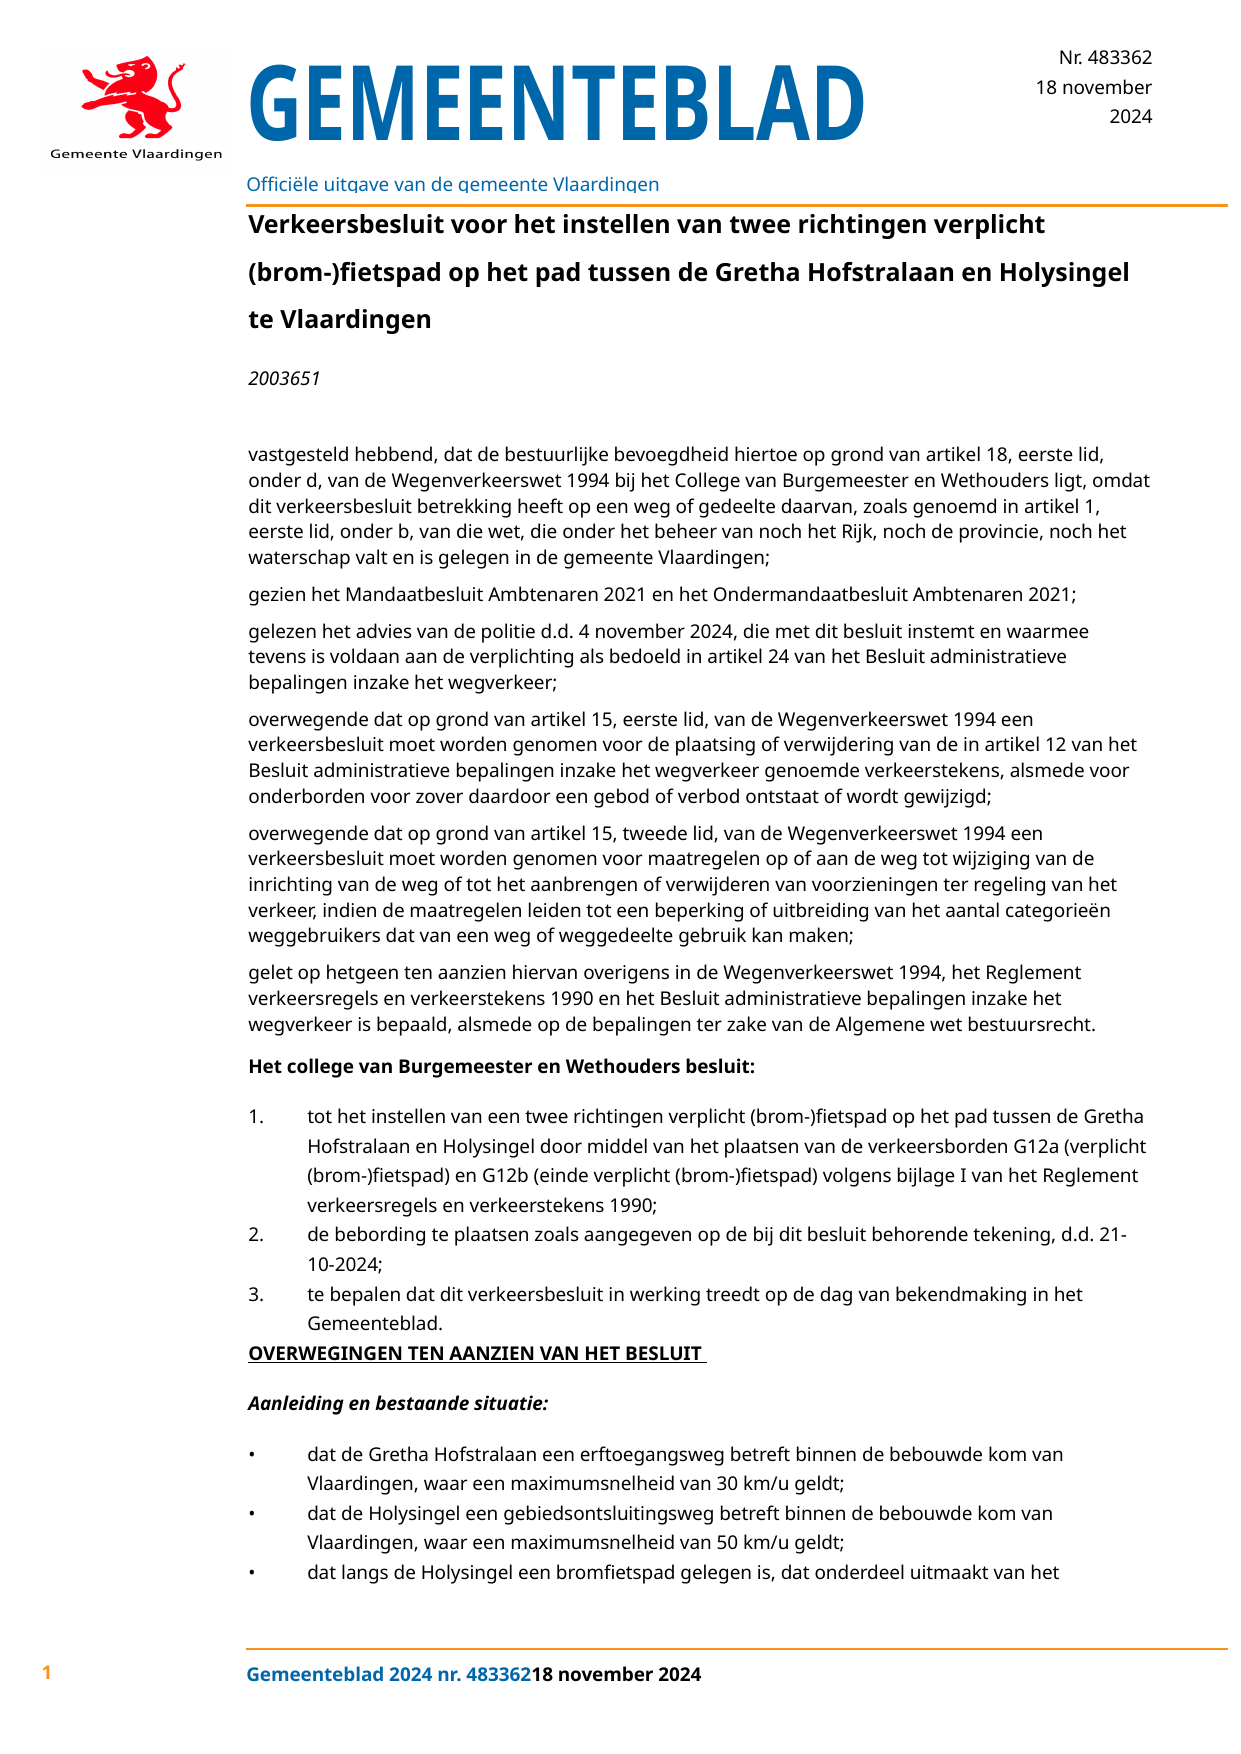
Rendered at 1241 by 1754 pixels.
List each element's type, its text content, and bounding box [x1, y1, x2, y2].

text OVERWEGINGEN TEN AANZIEN VAN HET BESLUIT [248, 1340, 1152, 1366]
picture [41, 47, 231, 172]
list dat de Gretha Hofstralaan een erftoegangsweg betreft binnen de bebouwde kom van Vlaardingen, waar een maximumsnelheid van 30 km/u geldt; [248, 1441, 1152, 1496]
list dat de Holysingel een gebiedsontsluitingsweg betreft binnen de bebouwde kom van Vlaardingen, waar een maximumsnelheid van 50 km/u geldt; [248, 1500, 1152, 1555]
text 2003651 [248, 366, 1152, 391]
text gelet op hetgeen ten aanzien hiervan overigens in de Wegenverkeerswet 1994, het Reglement verkeersregels en verkeerstekens 1990 en het Besluit administratieve bepalingen inzake het wegverkeer is bepaald, alsmede op de bepalingen ter zake van de Algemene wet bestuursrecht. [248, 959, 1152, 1037]
text Verkeersbesluit voor het instellen van twee richtingen verplicht (brom-)fietspad op het pad tussen de Gretha Hofstralaan en Holysingel te Vlaardingen [248, 207, 1152, 336]
text overwegende dat op grond van artikel 15, eerste lid, van de Wegenverkeerswet 1994 een verkeersbesluit moet worden genomen voor de plaatsing of verwijdering van de in artikel 12 van het Besluit administratieve bepalingen inzake het wegverkeer genoemde verkeerstekens, alsmede voor onderborden voor zover daardoor een gebod of verbod ontstaat of wordt gewijzigd; [248, 706, 1152, 809]
text overwegende dat op grond van artikel 15, tweede lid, van de Wegenverkeerswet 1994 een verkeersbesluit moet worden genomen voor maatregelen op of aan de weg tot wijziging van de inrichting van de weg of tot het aanbrengen of verwijderen van voorzieningen ter regeling van het verkeer, indien de maatregelen leiden tot een beperking of uitbreiding van het aantal categorieën weggebruikers dat van een weg of weggedeelte gebruik kan maken; [248, 820, 1152, 948]
list de bebording te plaatsen zoals aangegeven op de bij dit besluit behorende tekening, d.d. 21-10-2024; [248, 1222, 1152, 1277]
list tot het instellen van een twee richtingen verplicht (brom-)fietspad op het pad tussen de Gretha Hofstralaan en Holysingel door middel van het plaatsen van de verkeersborden G12a (verplicht (brom-)fietspad) en G12b (einde verplicht (brom-)fietspad) volgens bijlage I van het Reglement verkeersregels en verkeerstekens 1990; [248, 1103, 1152, 1218]
text gelezen het advies van de politie d.d. 4 november 2024, die met dit besluit instemt en waarmee tevens is voldaan aan de verplichting als bedoeld in artikel 24 van het Besluit administratieve bepalingen inzake het wegverkeer; [248, 618, 1152, 695]
text vastgesteld hebbend, dat de bestuurlijke bevoegdheid hiertoe op grond van artikel 18, eerste lid, onder d, van de Wegenverkeerswet 1994 bij het College van Burgemeester en Wethouders ligt, omdat dit verkeersbesluit betrekking heeft op een weg of gedeelte daarvan, zoals genoemd in artikel 1, eerste lid, onder b, van die wet, die onder het beheer van noch het Rijk, noch de provincie, noch het waterschap valt en is gelegen in de gemeente Vlaardingen; [248, 442, 1152, 570]
text Het college van Burgemeester en Wethouders besluit: [248, 1053, 1152, 1078]
list te bepalen dat dit verkeersbesluit in werking treedt op de dag van bekendmaking in het Gemeenteblad. [248, 1281, 1152, 1336]
text Aanleiding en bestaande situatie: [248, 1390, 1152, 1416]
text gezien het Mandaatbesluit Ambtenaren 2021 en het Ondermandaatbesluit Ambtenaren 2021; [248, 581, 1152, 607]
list dat langs de Holysingel een bromfietspad gelegen is, dat onderdeel uitmaakt van het [248, 1559, 1152, 1585]
